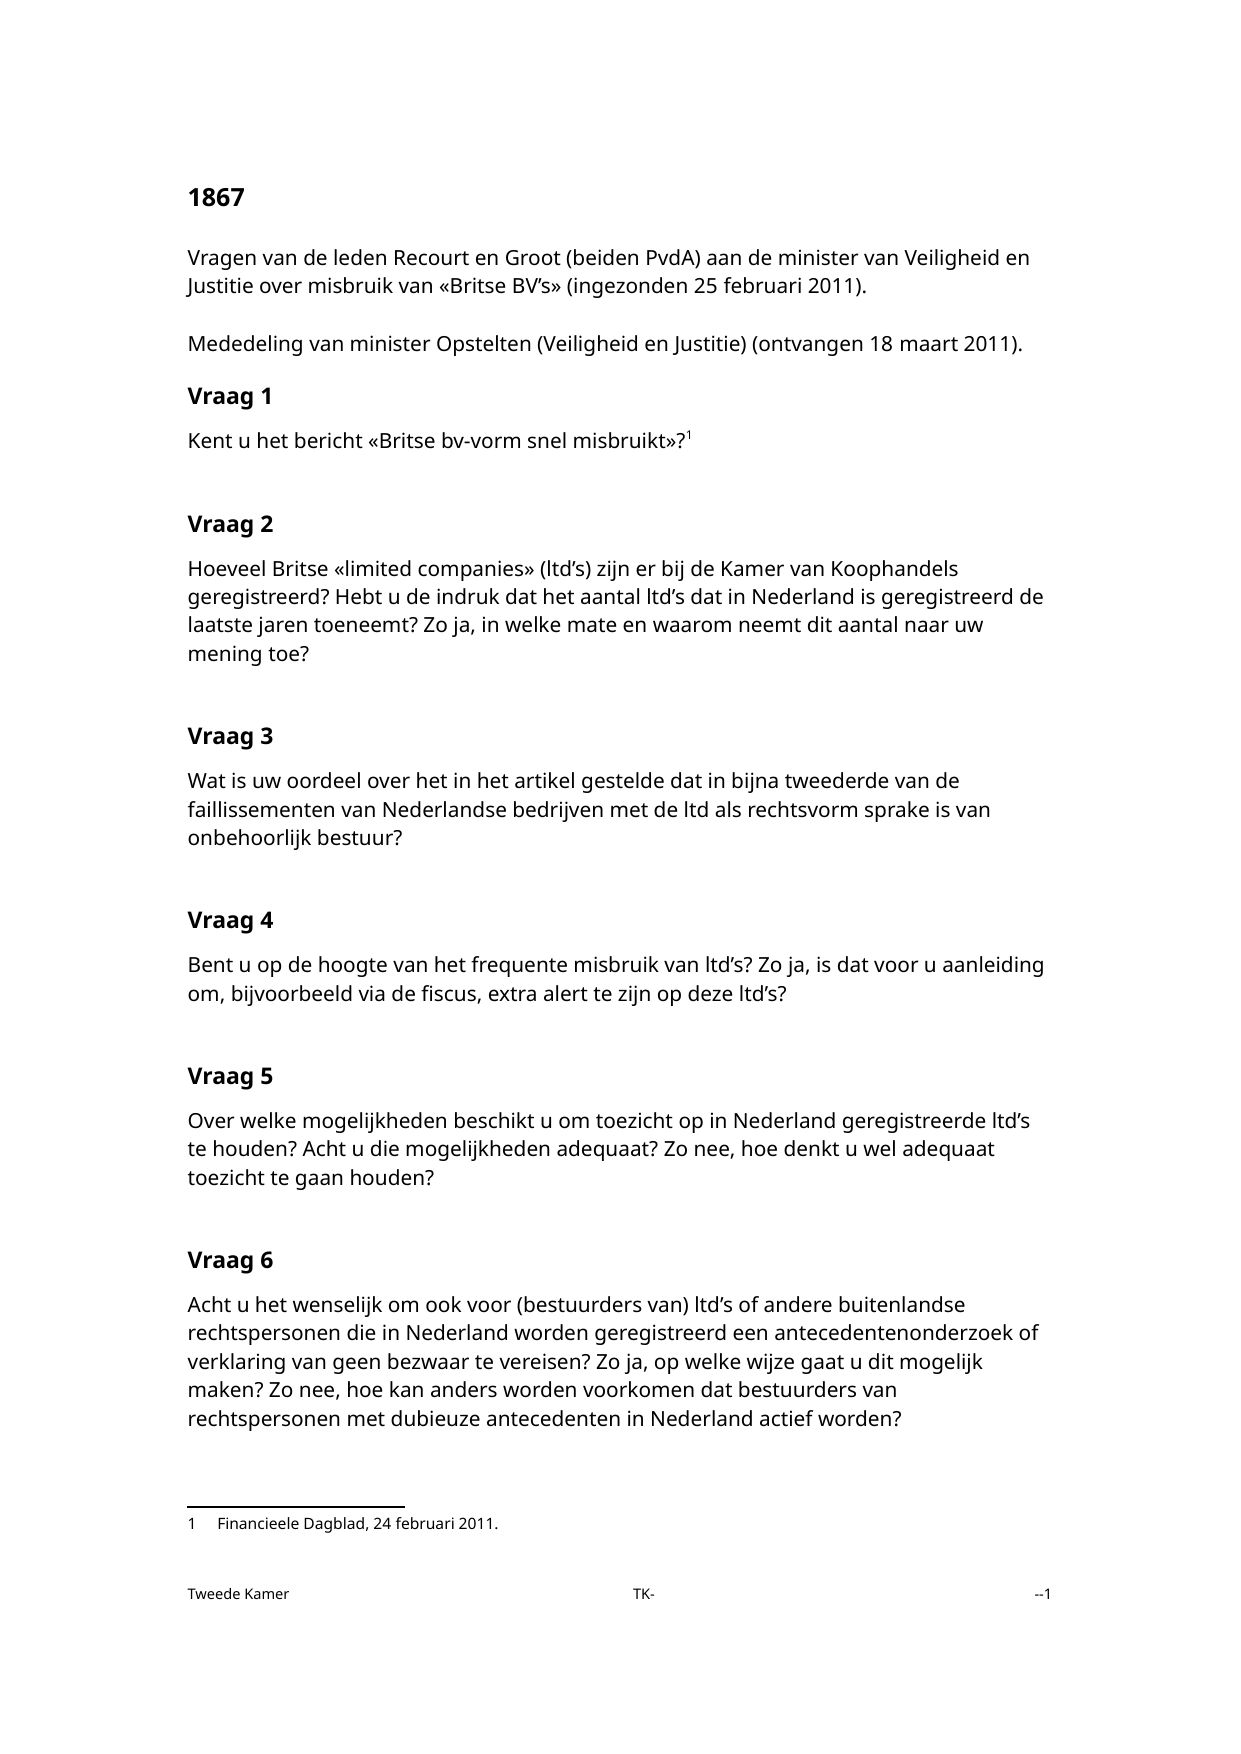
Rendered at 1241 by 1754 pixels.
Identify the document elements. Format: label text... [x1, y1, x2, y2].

text Acht u het wenselijk om ook voor (bestuurders van) ltd’s of andere buitenlandse rechtspersonen die in Nederland worden geregistreerd een antecedentenonderzoek of verklaring van geen bezwaar te vereisen? Zo ja, op welke wijze gaat u dit mogelijk maken? Zo nee, hoe kan anders worden voorkomen dat bestuurders van rechtspersonen met dubieuze antecedenten in Nederland actief worden? [187, 1290, 1053, 1432]
subtitle Vraag 3 [187, 720, 1053, 751]
subtitle Vraag 5 [187, 1060, 1053, 1091]
text Wat is uw oordeel over het in het artikel gestelde dat in bijna tweederde van de faillissementen van Nederlandse bedrijven met de ltd als rechtsvorm sprake is van onbehoorlijk bestuur? [187, 766, 1053, 852]
text Hoeveel Britse «limited companies» (ltd’s) zijn er bij de Kamer van Koophandels geregistreerd? Hebt u de indruk dat het aantal ltd’s dat in Nederland is geregistreerd de laatste jaren toeneemt? Zo ja, in welke mate en waarom neemt dit aantal naar uw mening toe? [187, 554, 1053, 667]
text 1867 [187, 179, 1053, 213]
text Kent u het bericht «Britse bv-vorm snel misbruikt»? [187, 427, 1053, 455]
text Bent u op de hoogte van het frequente misbruik van ltd’s? Zo ja, is dat voor u aanleiding om, bijvoorbeeld via de fiscus, extra alert te zijn op deze ltd’s? [187, 950, 1053, 1007]
text Vragen van de leden Recourt en Groot (beiden PvdA) aan de minister van Veiligheid en Justitie over misbruik van «Britse BV’s» (ingezonden 25 februari 2011). [187, 243, 1053, 300]
subtitle Vraag 1 [187, 380, 1053, 412]
subtitle Vraag 6 [187, 1244, 1053, 1275]
subtitle Vraag 2 [187, 507, 1053, 539]
text Financieele Dagblad, 24 februari 2011. [187, 1506, 1053, 1534]
text Mededeling van minister Opstelten (Veiligheid en Justitie) (ontvangen 18 maart 2011). [187, 329, 1053, 358]
text Over welke mogelijkheden beschikt u om toezicht op in Nederland geregistreerde ltd’s te houden? Acht u die mogelijkheden adequaat? Zo nee, hoe denkt u wel adequaat toezicht te gaan houden? [187, 1106, 1053, 1191]
subtitle Vraag 4 [187, 904, 1053, 935]
